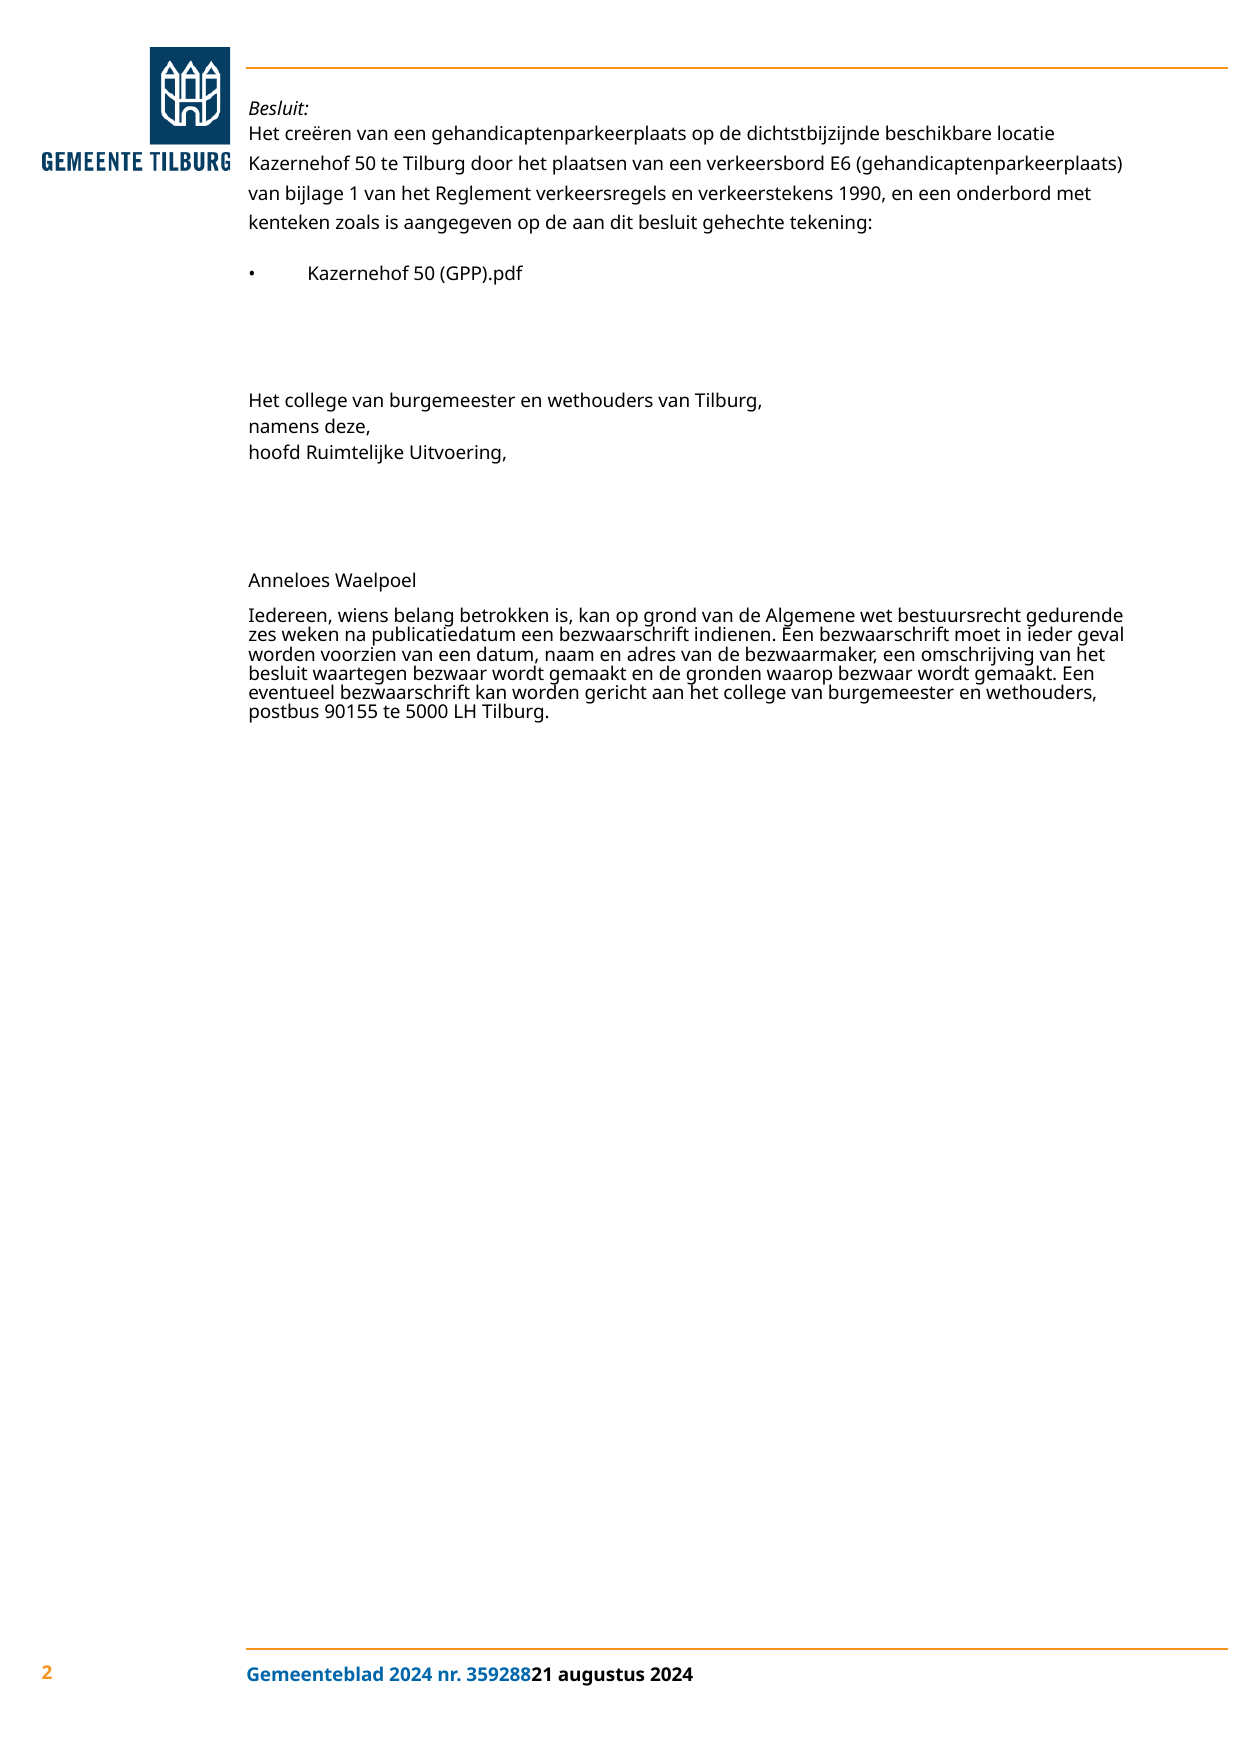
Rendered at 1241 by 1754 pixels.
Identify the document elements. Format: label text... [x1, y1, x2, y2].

text Besluit: [248, 95, 1152, 121]
text namens deze, [248, 413, 1152, 439]
picture [41, 47, 231, 172]
text Het college van burgemeester en wethouders van Tilburg, [248, 387, 1152, 413]
list Kazernehof 50 (GPP).pdf [248, 260, 1152, 285]
text hoofd Ruimtelijke Uitvoering, [248, 439, 1152, 465]
text Het creëren van een gehandicaptenparkeerplaats op de dichtstbijzijnde beschikbare locatie Kazernehof 50 te Tilburg door het plaatsen van een verkeersbord E6 (gehandicaptenparkeerplaats) van bijlage 1 van het Reglement verkeersregels en verkeerstekens 1990, en een onderbord met kenteken zoals is aangegeven op de aan dit besluit gehechte tekening: [248, 121, 1152, 235]
text Iedereen, wiens belang betrokken is, kan op grond van de Algemene wet bestuursrecht gedurende zes weken na publicatiedatum een bezwaarschrift indienen. Een bezwaarschrift moet in ieder geval worden voorzien van een datum, naam en adres van de bezwaarmaker, een omschrijving van het besluit waartegen bezwaar wordt gemaakt en de gronden waarop bezwaar wordt gemaakt. Een eventueel bezwaarschrift kan worden gericht aan het college van burgemeester en wethouders, postbus 90155 te 5000 LH Tilburg. [248, 607, 1152, 723]
text Anneloes Waelpoel [248, 568, 1152, 593]
